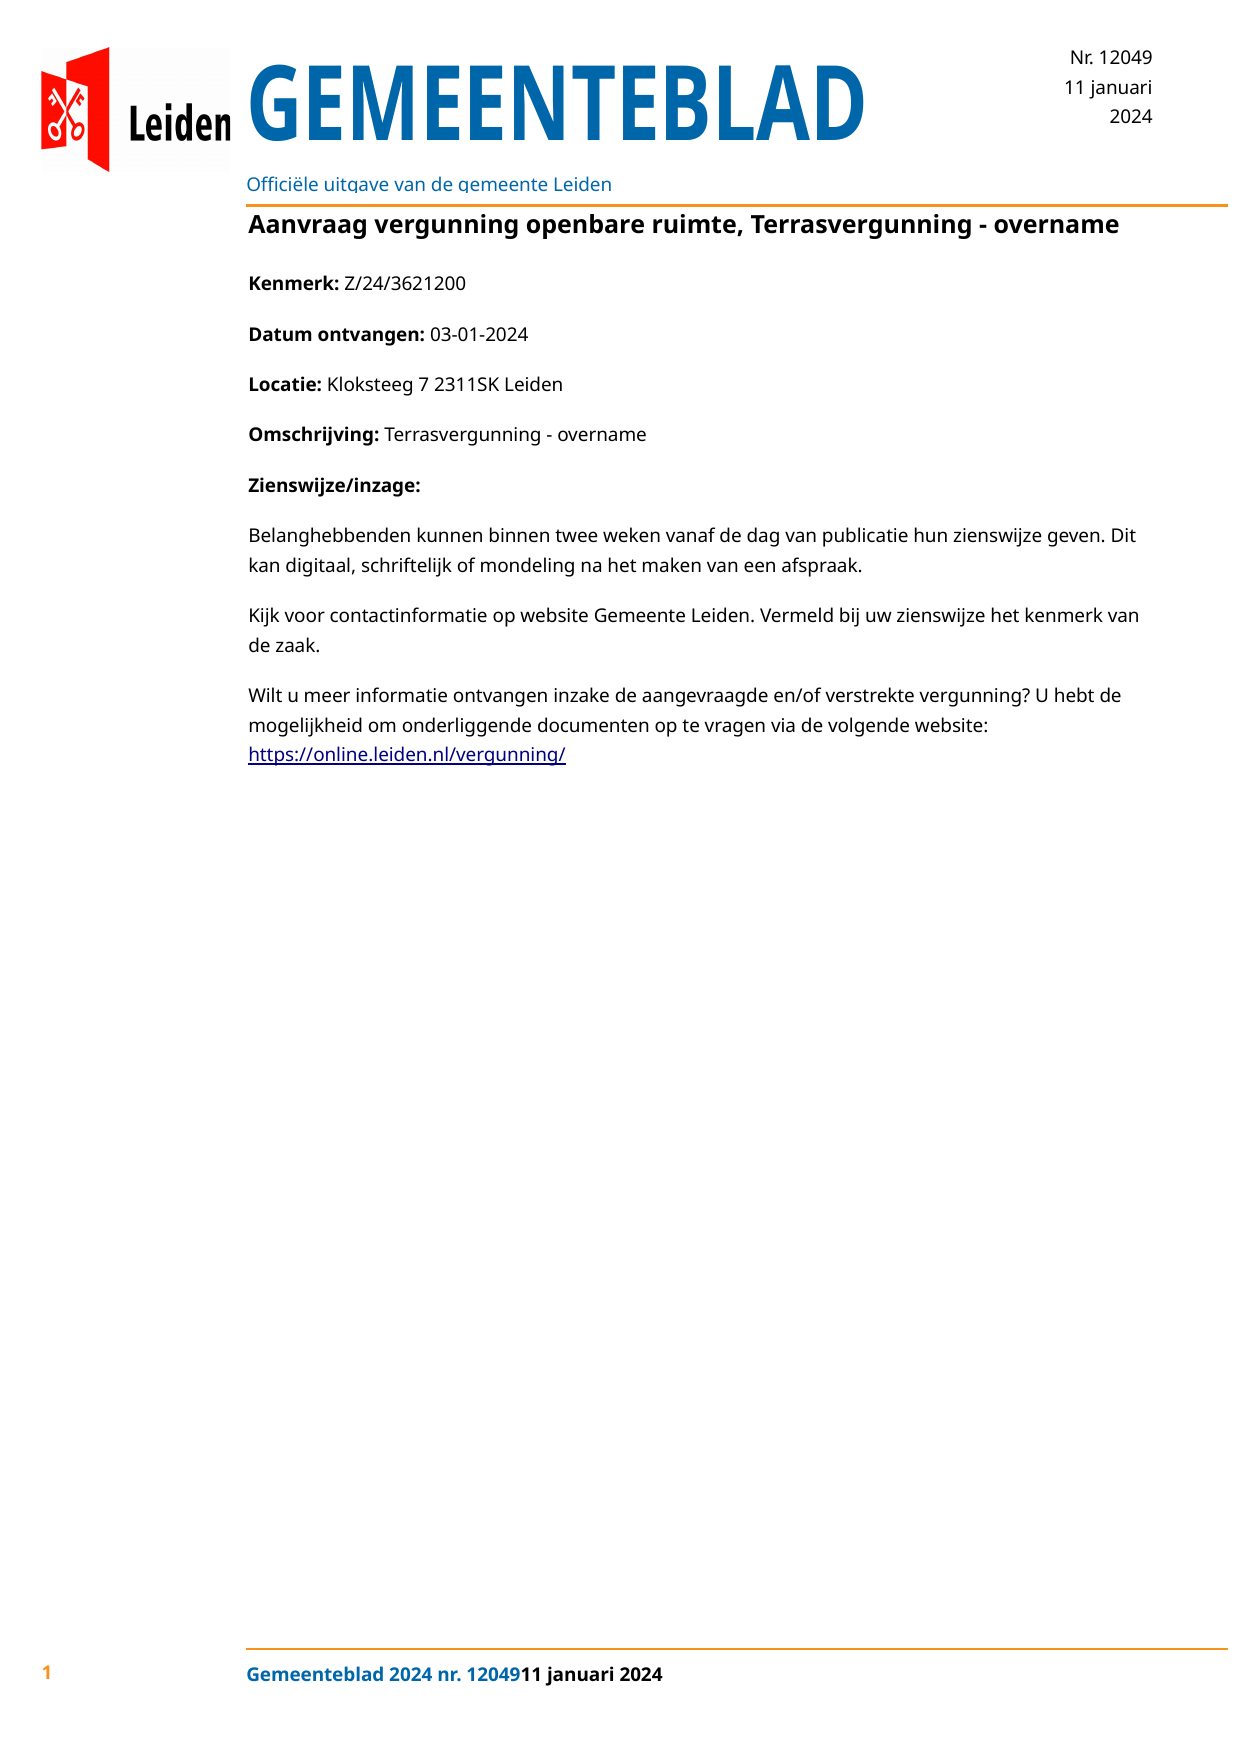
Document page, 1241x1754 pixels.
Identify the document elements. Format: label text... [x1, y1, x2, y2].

text Zienswijze/inzage: [248, 472, 1152, 498]
text Wilt u meer informatie ontvangen inzake de aangevraagde en/of verstrekte vergunning? U hebt de mogelijkheid om onderliggende documenten op te vragen via de volgende website: https://online.leiden.nl/vergunning/ [248, 682, 1152, 767]
text Datum ontvangen: 03-01-2024 [248, 321, 1152, 346]
text Omschrijving: Terrasvergunning - overname [248, 422, 1152, 447]
text Locatie: Kloksteeg 7 2311SK Leiden [248, 371, 1152, 397]
text Kenmerk: Z/24/3621200 [248, 270, 1152, 296]
text Aanvraag vergunning openbare ruimte, Terrasvergunning - overname [248, 207, 1152, 241]
text Belanghebbenden kunnen binnen twee weken vanaf de dag van publicatie hun zienswijze geven. Dit kan digitaal, schriftelijk of mondeling na het maken van een afspraak. [248, 522, 1152, 578]
text Kijk voor contactinformatie op website Gemeente Leiden. Vermeld bij uw zienswijze het kenmerk van de zaak. [248, 602, 1152, 658]
picture [41, 47, 231, 172]
